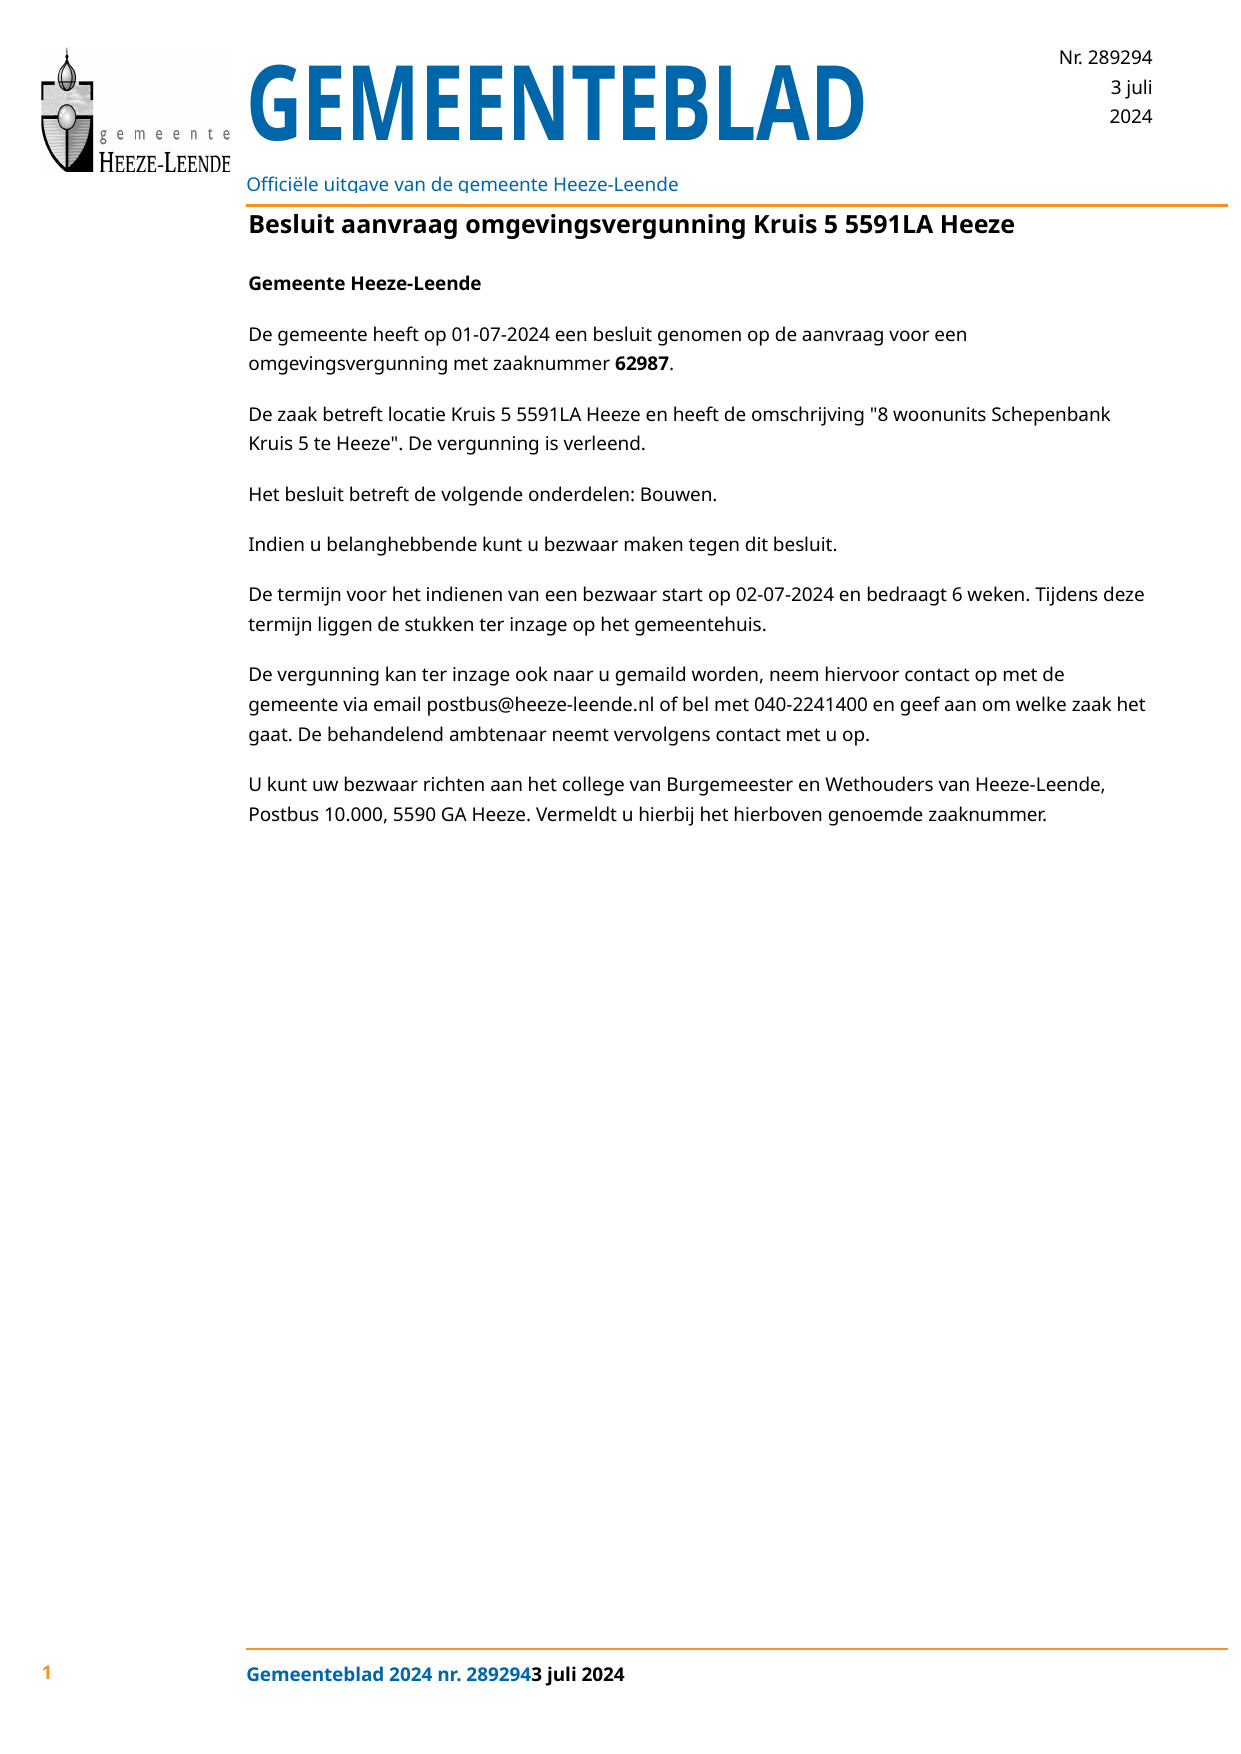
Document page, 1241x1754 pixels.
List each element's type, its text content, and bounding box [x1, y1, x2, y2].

picture [41, 47, 231, 172]
text De termijn voor het indienen van een bezwaar start op 02-07-2024 en bedraagt 6 weken. Tijdens deze termijn liggen de stukken ter inzage op het gemeentehuis. [248, 582, 1152, 637]
text U kunt uw bezwaar richten aan het college van Burgemeester en Wethouders van Heeze-Leende, Postbus 10.000, 5590 GA Heeze. Vermeldt u hierbij het hierboven genoemde zaaknummer. [248, 771, 1152, 826]
text De zaak betreft locatie Kruis 5 5591LA Heeze en heeft de omschrijving "8 woonunits Schepenbank Kruis 5 te Heeze". De vergunning is verleend. [248, 401, 1152, 456]
text Besluit aanvraag omgevingsvergunning Kruis 5 5591LA Heeze [248, 207, 1152, 241]
text De gemeente heeft op 01-07-2024 een besluit genomen op de aanvraag voor een omgevingsvergunning met zaaknummer 62987. [248, 321, 1152, 376]
text De vergunning kan ter inzage ook naar u gemaild worden, neem hiervoor contact op met de gemeente via email postbus@heeze-leende.nl of bel met 040-2241400 en geef aan om welke zaak het gaat. De behandelend ambtenaar neemt vervolgens contact met u op. [248, 662, 1152, 746]
text Indien u belanghebbende kunt u bezwaar maken tegen dit besluit. [248, 531, 1152, 557]
text Gemeente Heeze-Leende [248, 270, 1152, 296]
text Het besluit betreft de volgende onderdelen: Bouwen. [248, 481, 1152, 506]
